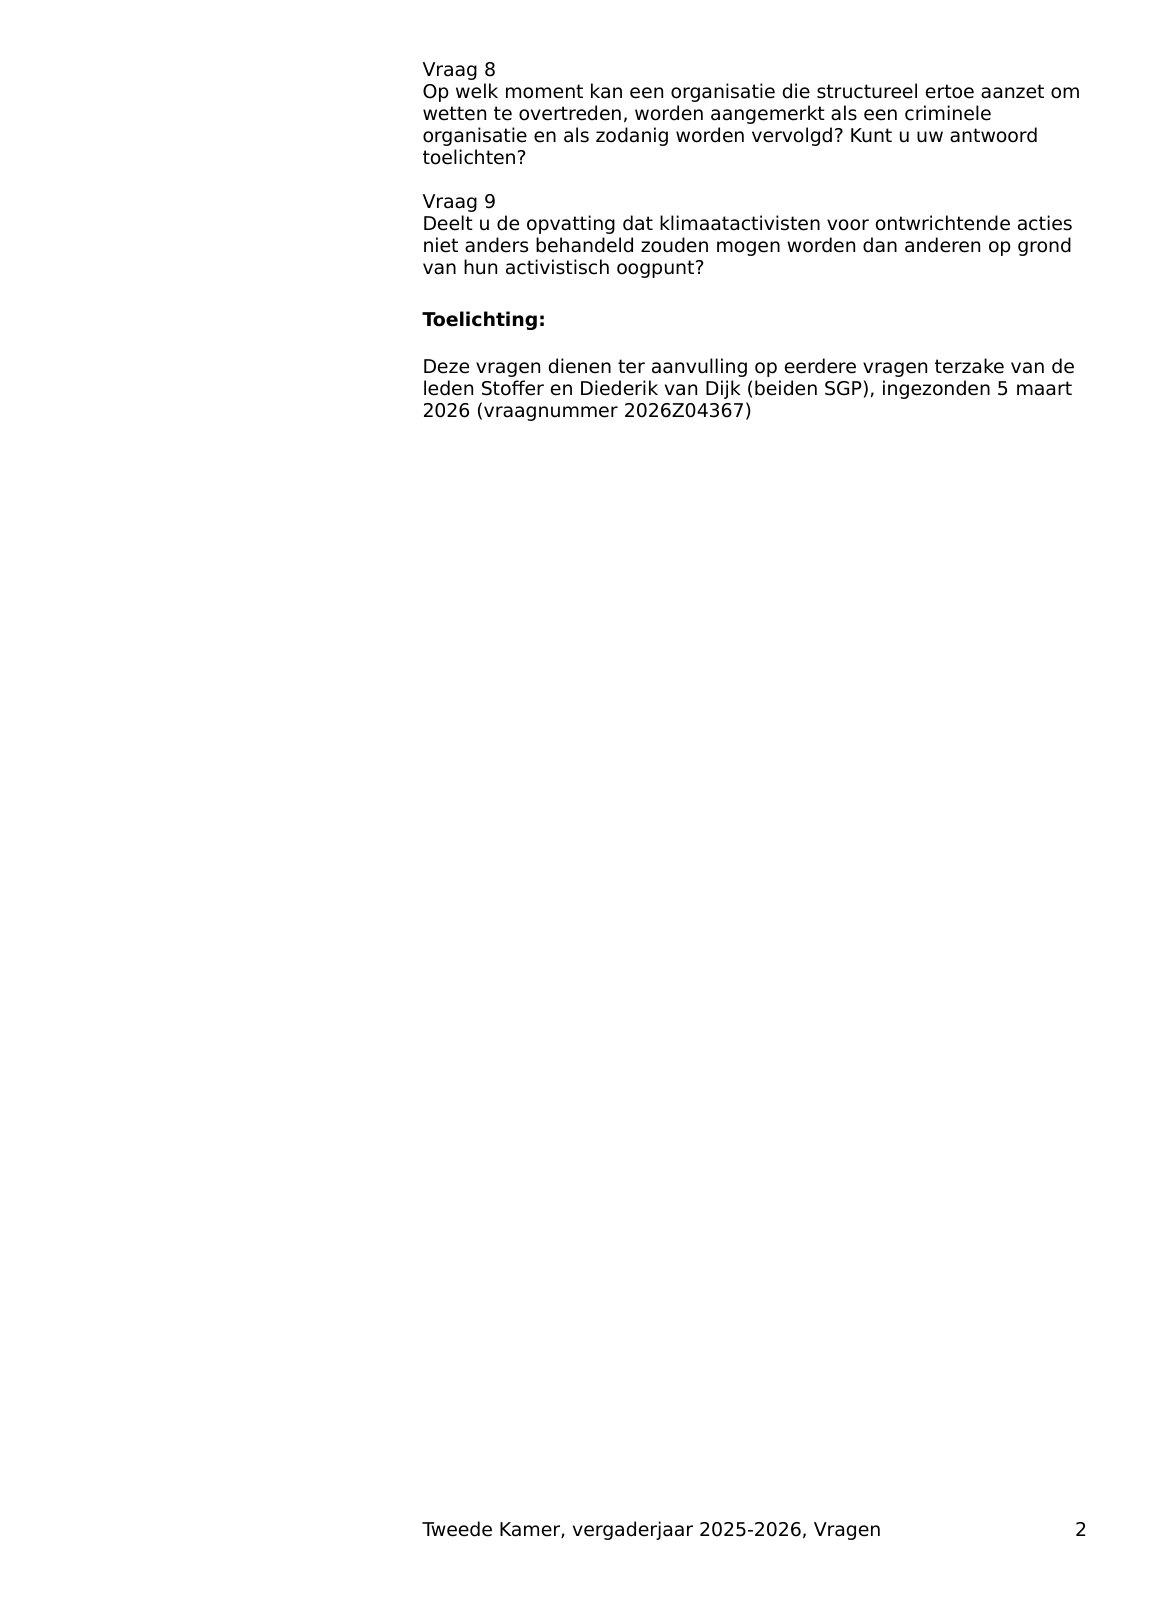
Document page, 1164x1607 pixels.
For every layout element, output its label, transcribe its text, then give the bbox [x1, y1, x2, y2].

text Op welk moment kan een organisatie die structureel ertoe aanzet om wetten te overtreden, worden aangemerkt als een criminele organisatie en als zodanig worden vervolgd? Kunt u uw antwoord toelichten? [422, 81, 1087, 169]
text Deze vragen dienen ter aanvulling op eerdere vragen terzake van de leden Stoffer en Diederik van Dijk (beiden SGP), ingezonden 5 maart 2026 (vraagnummer 2026Z04367) [422, 356, 1087, 422]
text Vraag 9 [422, 191, 1087, 213]
subtitle Toelichting: [422, 309, 1087, 331]
text Vraag 8 [422, 59, 1087, 81]
text Deelt u de opvatting dat klimaatactivisten voor ontwrichtende acties niet anders behandeld zouden mogen worden dan anderen op grond van hun activistisch oogpunt? [422, 213, 1087, 279]
